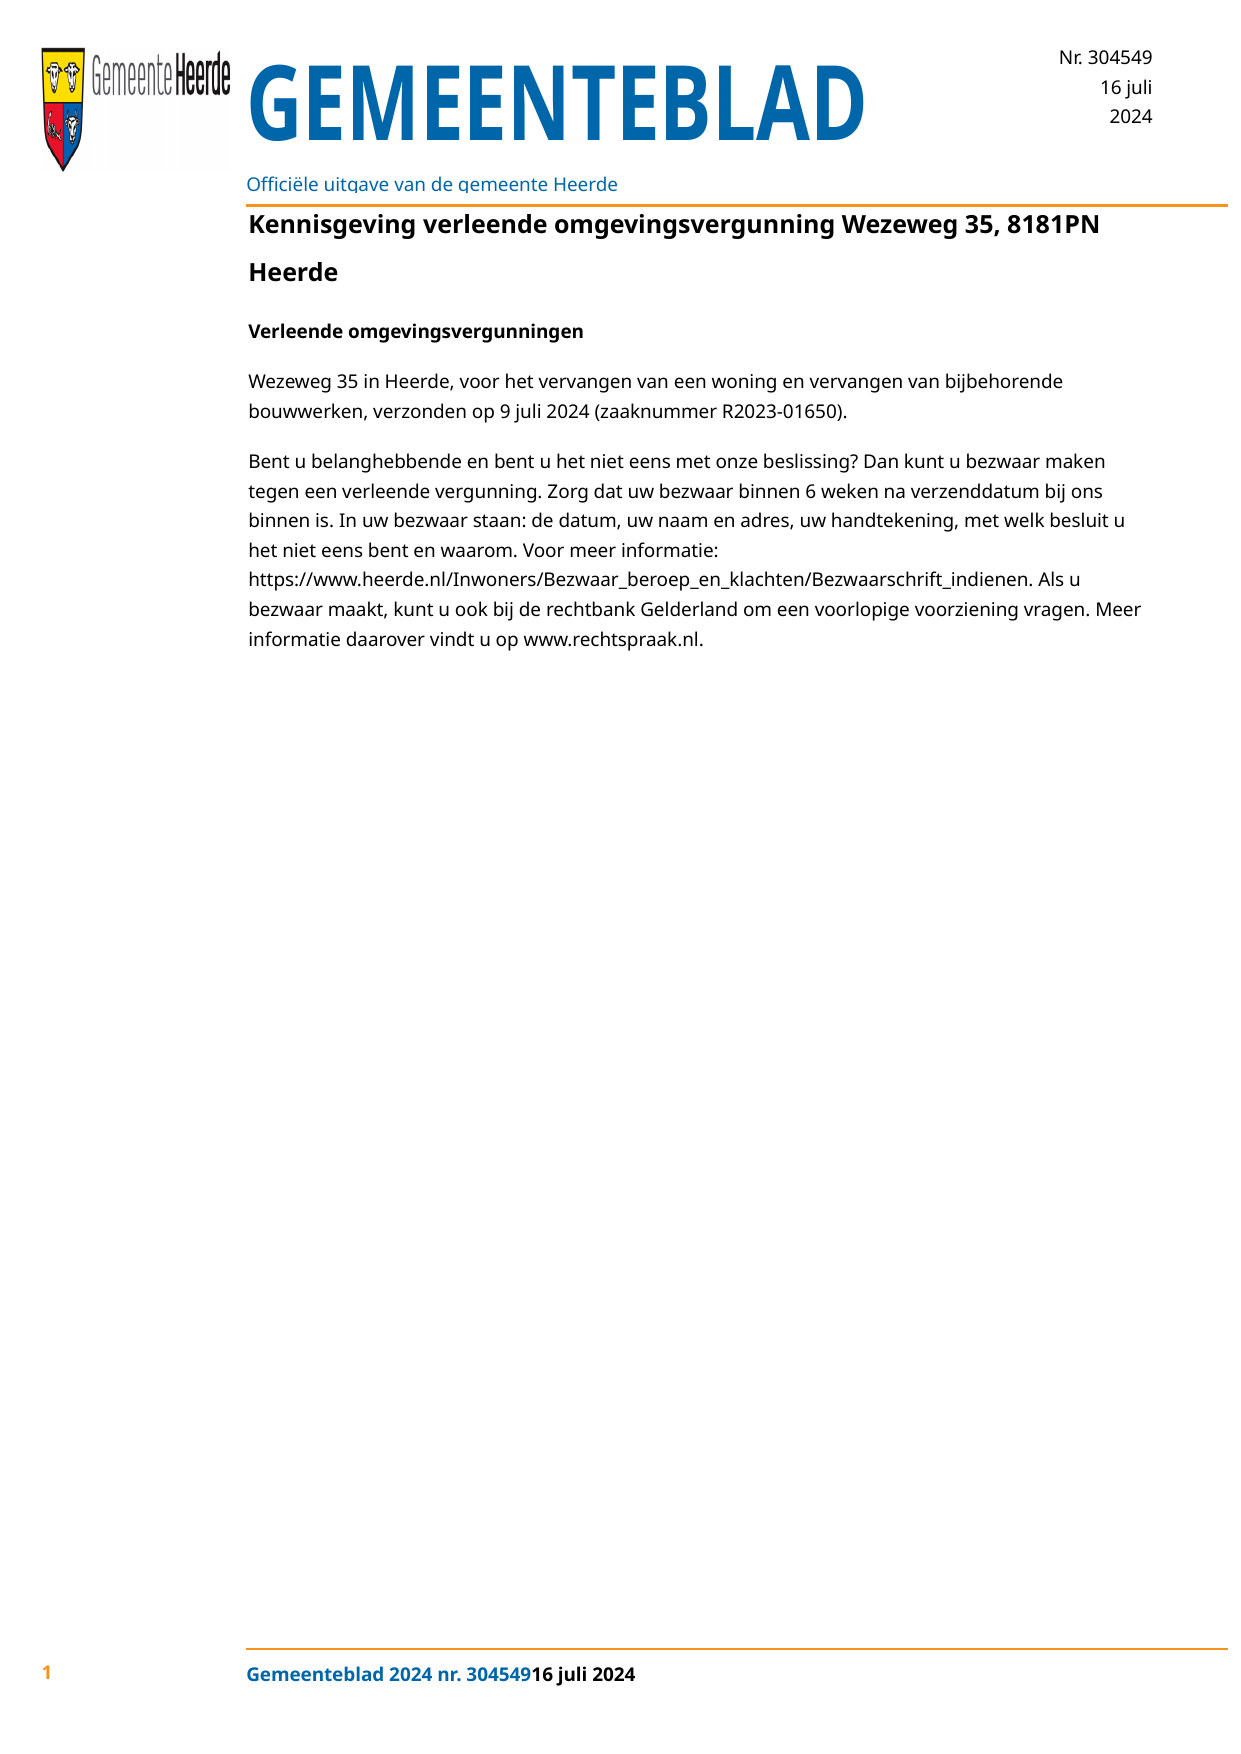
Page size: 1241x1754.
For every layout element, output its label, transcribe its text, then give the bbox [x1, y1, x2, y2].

text Kennisgeving verleende omgevingsvergunning Wezeweg 35, 8181PN Heerde [248, 207, 1152, 288]
text Bent u belanghebbende en bent u het niet eens met onze beslissing? Dan kunt u bezwaar maken tegen een verleende vergunning. Zorg dat uw bezwaar binnen 6 weken na verzenddatum bij ons binnen is. In uw bezwaar staan: de datum, uw naam en adres, uw handtekening, met welk besluit u het niet eens bent en waarom. Voor meer informatie: https://www.heerde.nl/Inwoners/Bezwaar_beroep_en_klachten/Bezwaarschrift_indienen. Als u bezwaar maakt, kunt u ook bij de rechtbank Gelderland om een voorlopige voorziening vragen. Meer informatie daarover vindt u op www.rechtspraak.nl. [248, 448, 1152, 652]
picture [41, 47, 231, 172]
text Wezeweg 35 in Heerde, voor het vervangen van een woning en vervangen van bijbehorende bouwwerken, verzonden op 9 juli 2024 (zaaknummer R2023-01650). [248, 368, 1152, 424]
text Verleende omgevingsvergunningen [248, 318, 1152, 344]
